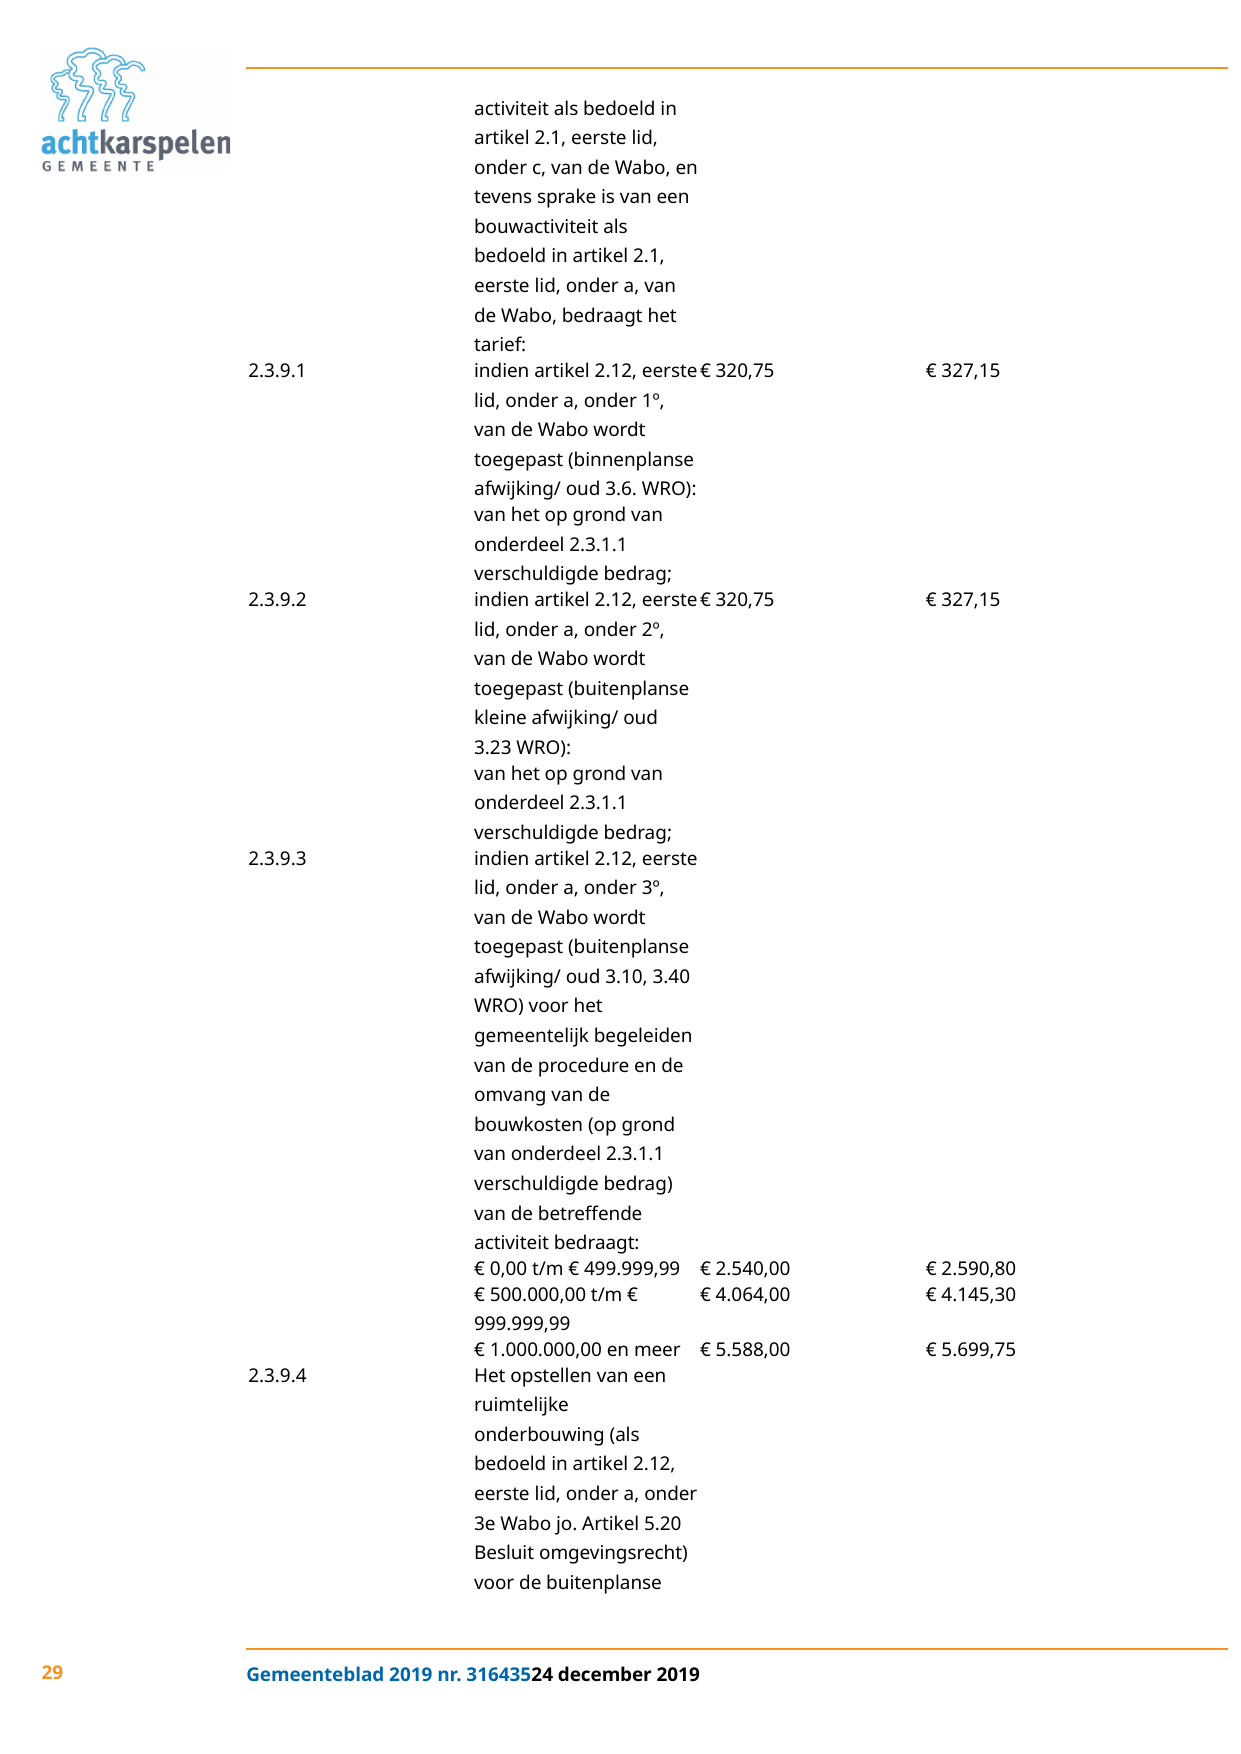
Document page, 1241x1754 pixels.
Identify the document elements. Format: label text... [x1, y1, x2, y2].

table_cell € 5.588,00 [700, 1336, 926, 1362]
table_cell € 4.064,00 [700, 1281, 926, 1336]
table_cell indien artikel 2.12, eerste lid, onder a, onder 3º, van de Wabo wordt toegepast (buitenplanse afwijking/ oud 3.10, 3.40 WRO) voor het gemeentelijk begeleiden van de procedure en de omvang van de bouwkosten (op grond van onderdeel 2.3.1.1 verschuldigde bedrag) van de betreffende activiteit bedraagt: [474, 845, 700, 1255]
table_cell 2.3.9.3 [248, 845, 474, 1255]
table_cell indien artikel 2.12, eerste lid, onder a, onder 1º, van de Wabo wordt toegepast (binnenplanse afwijking/ oud 3.6. WRO): [474, 357, 700, 501]
table_cell [926, 95, 1152, 357]
table_cell € 2.590,80 [926, 1255, 1152, 1281]
table_cell [926, 760, 1152, 845]
table_cell Het opstellen van een ruimtelijke onderbouwing (als bedoeld in artikel 2.12, eerste lid, onder a, onder 3e Wabo jo. Artikel 5.20 Besluit omgevingsrecht) voor de buitenplanse [474, 1362, 700, 1594]
table_cell activiteit als bedoeld in artikel 2.1, eerste lid, onder c, van de Wabo, en tevens sprake is van een bouwactiviteit als bedoeld in artikel 2.1, eerste lid, onder a, van de Wabo, bedraagt het tarief: [474, 95, 700, 357]
table_cell [700, 1362, 926, 1594]
table_cell 2.3.9.2 [248, 586, 474, 760]
table_cell € 5.699,75 [926, 1336, 1152, 1362]
table_cell € 1.000.000,00 en meer [474, 1336, 700, 1362]
table_cell [700, 95, 926, 357]
table_cell 2.3.9.1 [248, 357, 474, 501]
table_cell € 0,00 t/m € 499.999,99 [474, 1255, 700, 1281]
table_cell [248, 501, 474, 586]
table_cell € 327,15 [926, 586, 1152, 760]
table_cell [926, 1362, 1152, 1594]
table_cell [926, 501, 1152, 586]
table_cell [700, 501, 926, 586]
table_cell [700, 845, 926, 1255]
table_cell [248, 760, 474, 845]
table_cell [926, 845, 1152, 1255]
table_cell [248, 1281, 474, 1336]
table_cell [700, 760, 926, 845]
table_cell [248, 1336, 474, 1362]
picture [41, 47, 231, 172]
table_cell indien artikel 2.12, eerste lid, onder a, onder 2º, van de Wabo wordt toegepast (buitenplanse kleine afwijking/ oud 3.23 WRO): [474, 586, 700, 760]
table_cell [248, 1255, 474, 1281]
table_cell [248, 95, 474, 357]
table_cell van het op grond van onderdeel 2.3.1.1 verschuldigde bedrag; [474, 760, 700, 845]
table_cell € 4.145,30 [926, 1281, 1152, 1336]
table_cell van het op grond van onderdeel 2.3.1.1 verschuldigde bedrag; [474, 501, 700, 586]
table_cell € 320,75 [700, 586, 926, 760]
table_cell 2.3.9.4 [248, 1362, 474, 1594]
table_cell € 327,15 [926, 357, 1152, 501]
table_cell € 500.000,00 t/m € 999.999,99 [474, 1281, 700, 1336]
table_cell € 2.540,00 [700, 1255, 926, 1281]
table_cell € 320,75 [700, 357, 926, 501]
